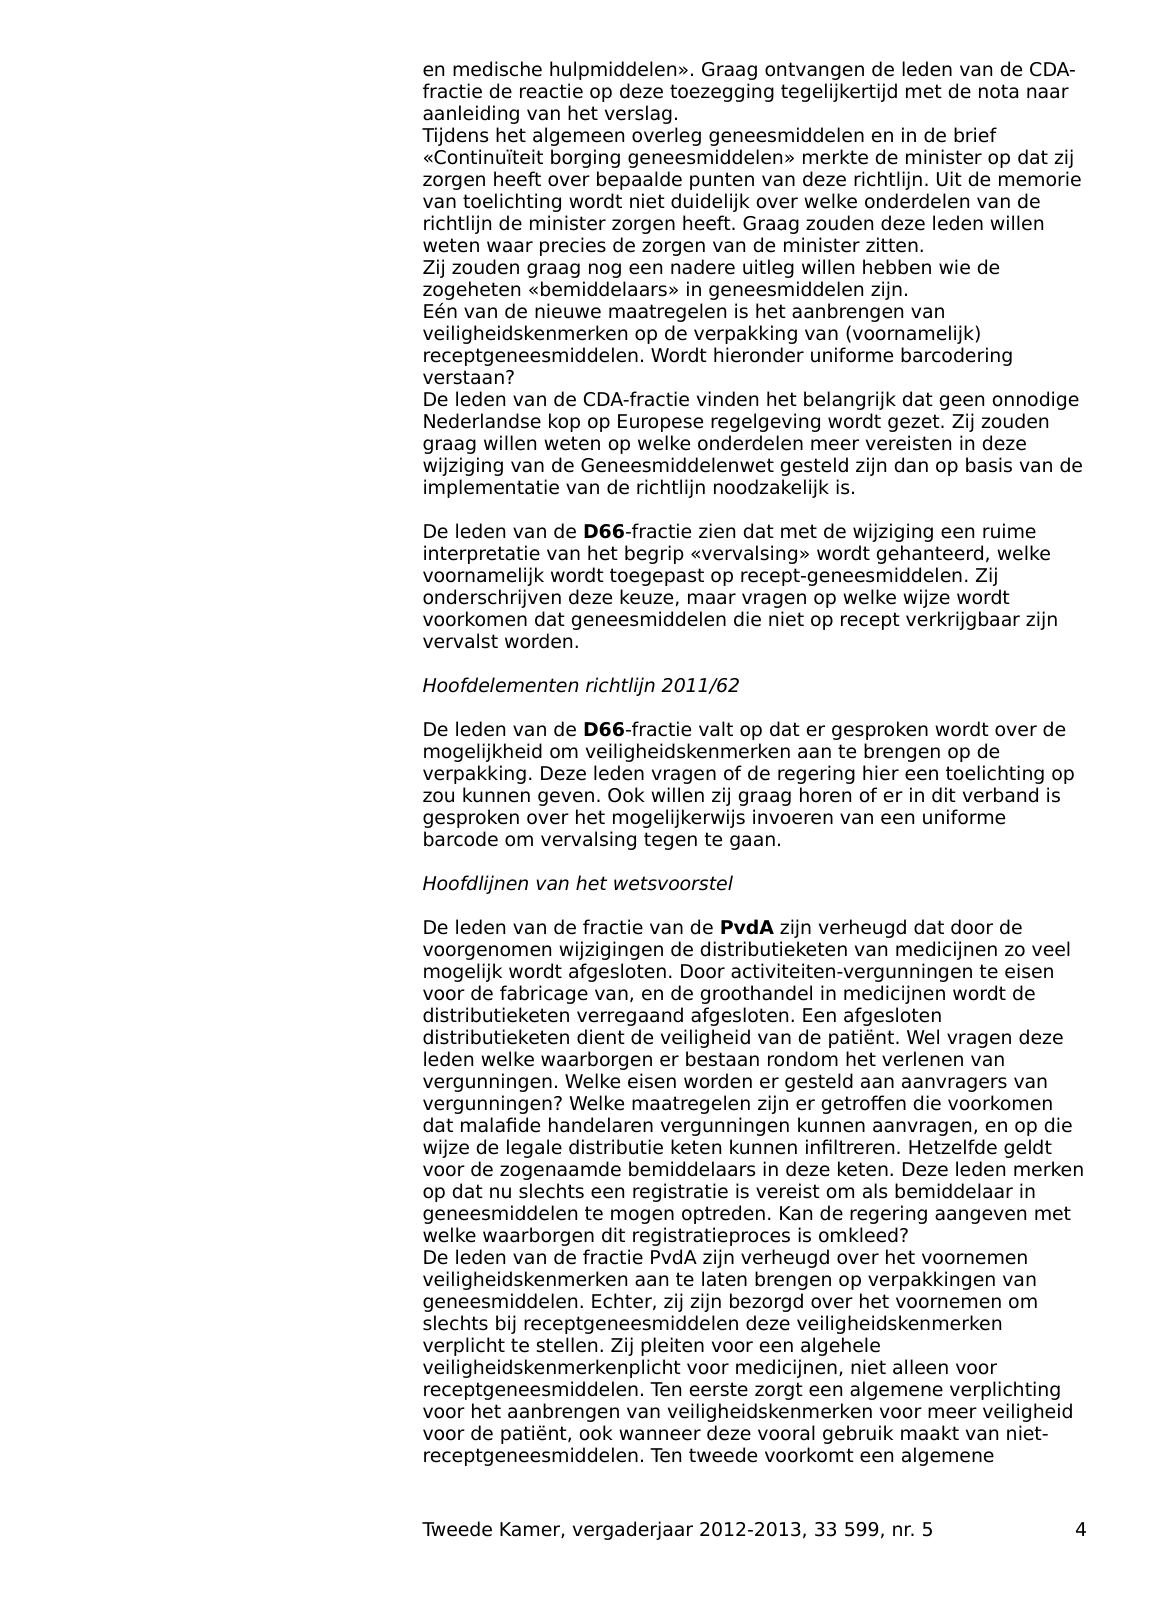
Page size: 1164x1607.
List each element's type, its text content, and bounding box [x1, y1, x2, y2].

text Tijdens het algemeen overleg geneesmiddelen en in de brief «Continuïteit borging geneesmiddelen» merkte de minister op dat zij zorgen heeft over bepaalde punten van deze richtlijn. Uit de memorie van toelichting wordt niet duidelijk over welke onderdelen van de richtlijn de minister zorgen heeft. Graag zouden deze leden willen weten waar precies de zorgen van de minister zitten. [422, 125, 1087, 257]
text De leden van de fractie van de PvdA zijn verheugd dat door de voorgenomen wijzigingen de distributieketen van medicijnen zo veel mogelijk wordt afgesloten. Door activiteiten-vergunningen te eisen voor de fabricage van, en de groothandel in medicijnen wordt de distributieketen verregaand afgesloten. Een afgesloten distributieketen dient de veiligheid van de patiënt. Wel vragen deze leden welke waarborgen er bestaan rondom het verlenen van vergunningen. Welke eisen worden er gesteld aan aanvragers van vergunningen? Welke maatregelen zijn er getroffen die voorkomen dat malafide handelaren vergunningen kunnen aanvragen, en op die wijze de legale distributie keten kunnen infiltreren. Hetzelfde geldt voor de zogenaamde bemiddelaars in deze keten. Deze leden merken op dat nu slechts een registratie is vereist om als bemiddelaar in geneesmiddelen te mogen optreden. Kan de regering aangeven met welke waarborgen dit registratieproces is omkleed? [422, 917, 1087, 1247]
subtitle Hoofdlijnen van het wetsvoorstel [422, 873, 1087, 895]
text Zij zouden graag nog een nadere uitleg willen hebben wie de zogeheten «bemiddelaars» in geneesmiddelen zijn. [422, 257, 1087, 301]
text De leden van de D66-fractie valt op dat er gesproken wordt over de mogelijkheid om veiligheidskenmerken aan te brengen op de verpakking. Deze leden vragen of de regering hier een toelichting op zou kunnen geven. Ook willen zij graag horen of er in dit verband is gesproken over het mogelijkerwijs invoeren van een uniforme barcode om vervalsing tegen te gaan. [422, 719, 1087, 851]
text De leden van de D66-fractie zien dat met de wijziging een ruime interpretatie van het begrip «vervalsing» wordt gehanteerd, welke voornamelijk wordt toegepast op recept-geneesmiddelen. Zij onderschrijven deze keuze, maar vragen op welke wijze wordt voorkomen dat geneesmiddelen die niet op recept verkrijgbaar zijn vervalst worden. [422, 521, 1087, 653]
text en medische hulpmiddelen». Graag ontvangen de leden van de CDA-fractie de reactie op deze toezegging tegelijkertijd met de nota naar aanleiding van het verslag. [422, 59, 1087, 125]
text Eén van de nieuwe maatregelen is het aanbrengen van veiligheidskenmerken op de verpakking van (voornamelijk) receptgeneesmiddelen. Wordt hieronder uniforme barcodering verstaan? [422, 301, 1087, 389]
subtitle Hoofdelementen richtlijn 2011/62 [422, 675, 1087, 697]
text De leden van de fractie PvdA zijn verheugd over het voornemen veiligheidskenmerken aan te laten brengen op verpakkingen van geneesmiddelen. Echter, zij zijn bezorgd over het voornemen om slechts bij receptgeneesmiddelen deze veiligheidskenmerken verplicht te stellen. Zij pleiten voor een algehele veiligheidskenmerkenplicht voor medicijnen, niet alleen voor receptgeneesmiddelen. Ten eerste zorgt een algemene verplichting voor het aanbrengen van veiligheidskenmerken voor meer veiligheid voor de patiënt, ook wanneer deze vooral gebruik maakt van niet-receptgeneesmiddelen. Ten tweede voorkomt een algemene [422, 1247, 1087, 1467]
text De leden van de CDA-fractie vinden het belangrijk dat geen onnodige Nederlandse kop op Europese regelgeving wordt gezet. Zij zouden graag willen weten op welke onderdelen meer vereisten in deze wijziging van de Geneesmiddelenwet gesteld zijn dan op basis van de implementatie van de richtlijn noodzakelijk is. [422, 389, 1087, 499]
